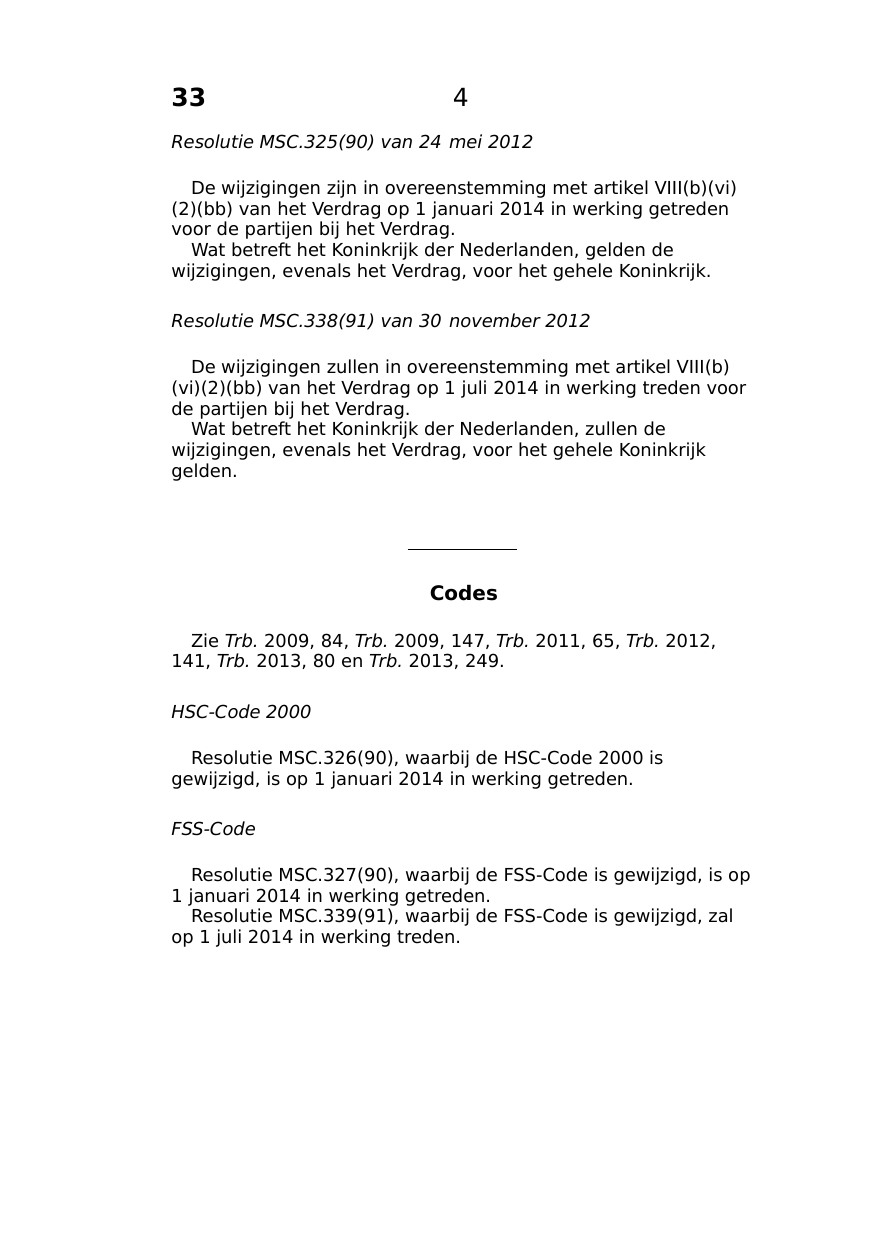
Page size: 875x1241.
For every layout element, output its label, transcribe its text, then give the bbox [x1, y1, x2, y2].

subtitle Resolutie MSC.338(91) van 30 november 2012 [171, 311, 756, 332]
subtitle Codes [171, 582, 756, 605]
subtitle FSS-Code [171, 819, 756, 840]
text Wat betreft het Koninkrijk der Nederlanden, zullen de wijzigingen, evenals het Verdrag, voor het gehele Koninkrijk gelden. [171, 419, 756, 481]
text Resolutie MSC.327(90), waarbij de FSS-Code is gewijzigd, is op 1 januari 2014 in werking getreden. [171, 865, 756, 906]
text Resolutie MSC.326(90), waarbij de HSC-Code 2000 is gewijzigd, is op 1 januari 2014 in werking getreden. [171, 748, 756, 789]
text Zie Trb. 2009, 84, Trb. 2009, 147, Trb. 2011, 65, Trb. 2012, 141, Trb. 2013, 80 en Trb. 2013, 249. [171, 630, 756, 672]
text De wijzigingen zijn in overeenstemming met artikel VIII(b)(vi)(2)(bb) van het Verdrag op 1 januari 2014 in werking getreden voor de partijen bij het Verdrag. [171, 178, 756, 240]
subtitle Resolutie MSC.325(90) van 24 mei 2012 [171, 132, 756, 153]
text Wat betreft het Koninkrijk der Nederlanden, gelden de wijzigingen, evenals het Verdrag, voor het gehele Koninkrijk. [171, 240, 756, 281]
text Resolutie MSC.339(91), waarbij de FSS-Code is gewijzigd, zal op 1 juli 2014 in werking treden. [171, 906, 756, 948]
text De wijzigingen zullen in overeenstemming met artikel VIII(b)(vi)(2)(bb) van het Verdrag op 1 juli 2014 in werking treden voor de partijen bij het Verdrag. [171, 357, 756, 419]
subtitle HSC-Code 2000 [171, 702, 756, 723]
